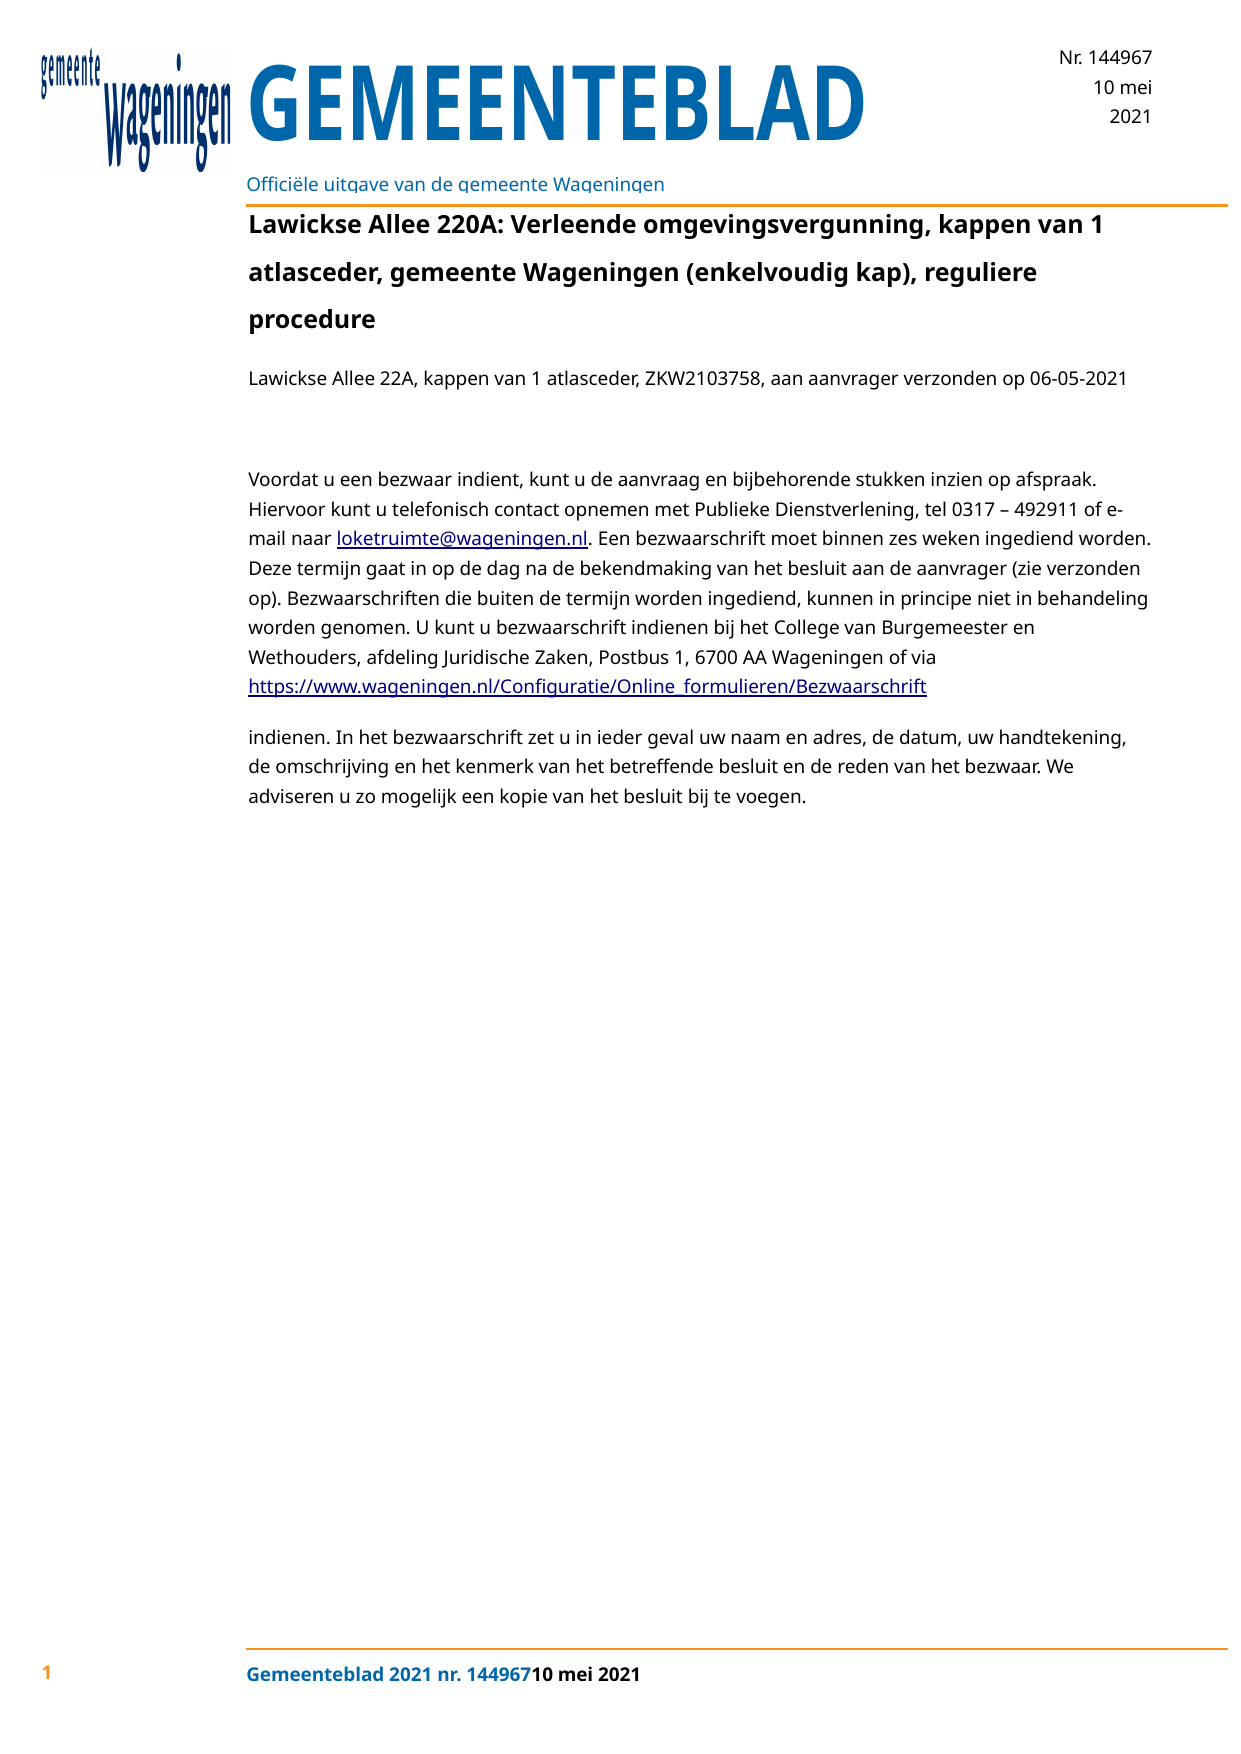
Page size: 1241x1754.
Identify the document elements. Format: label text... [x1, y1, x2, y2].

text Voordat u een bezwaar indient, kunt u de aanvraag en bijbehorende stukken inzien op afspraak. Hiervoor kunt u telefonisch contact opnemen met Publieke Dienstverlening, tel 0317 – 492911 of e-mail naar loketruimte@wageningen.nl. Een bezwaarschrift moet binnen zes weken ingediend worden. Deze termijn gaat in op de dag na de bekendmaking van het besluit aan de aanvrager (zie verzonden op). Bezwaarschriften die buiten de termijn worden ingediend, kunnen in principe niet in behandeling worden genomen. U kunt u bezwaarschrift indienen bij het College van Burgemeester en Wethouders, afdeling Juridische Zaken, Postbus 1, 6700 AA Wageningen of via https://www.wageningen.nl/Configuratie/Online_formulieren/Bezwaarschrift [248, 466, 1152, 699]
text Lawickse Allee 22A, kappen van 1 atlasceder, ZKW2103758, aan aanvrager verzonden op 06-05-2021 [248, 366, 1152, 391]
text indienen. In het bezwaarschrift zet u in ieder geval uw naam en adres, de datum, uw handtekening, de omschrijving en het kenmerk van het betreffende besluit en de reden van het bezwaar. We adviseren u zo mogelijk een kopie van het besluit bij te voegen. [248, 724, 1152, 809]
text Lawickse Allee 220A: Verleende omgevingsvergunning, kappen van 1 atlasceder, gemeente Wageningen (enkelvoudig kap), reguliere procedure [248, 207, 1152, 336]
picture [41, 47, 231, 172]
